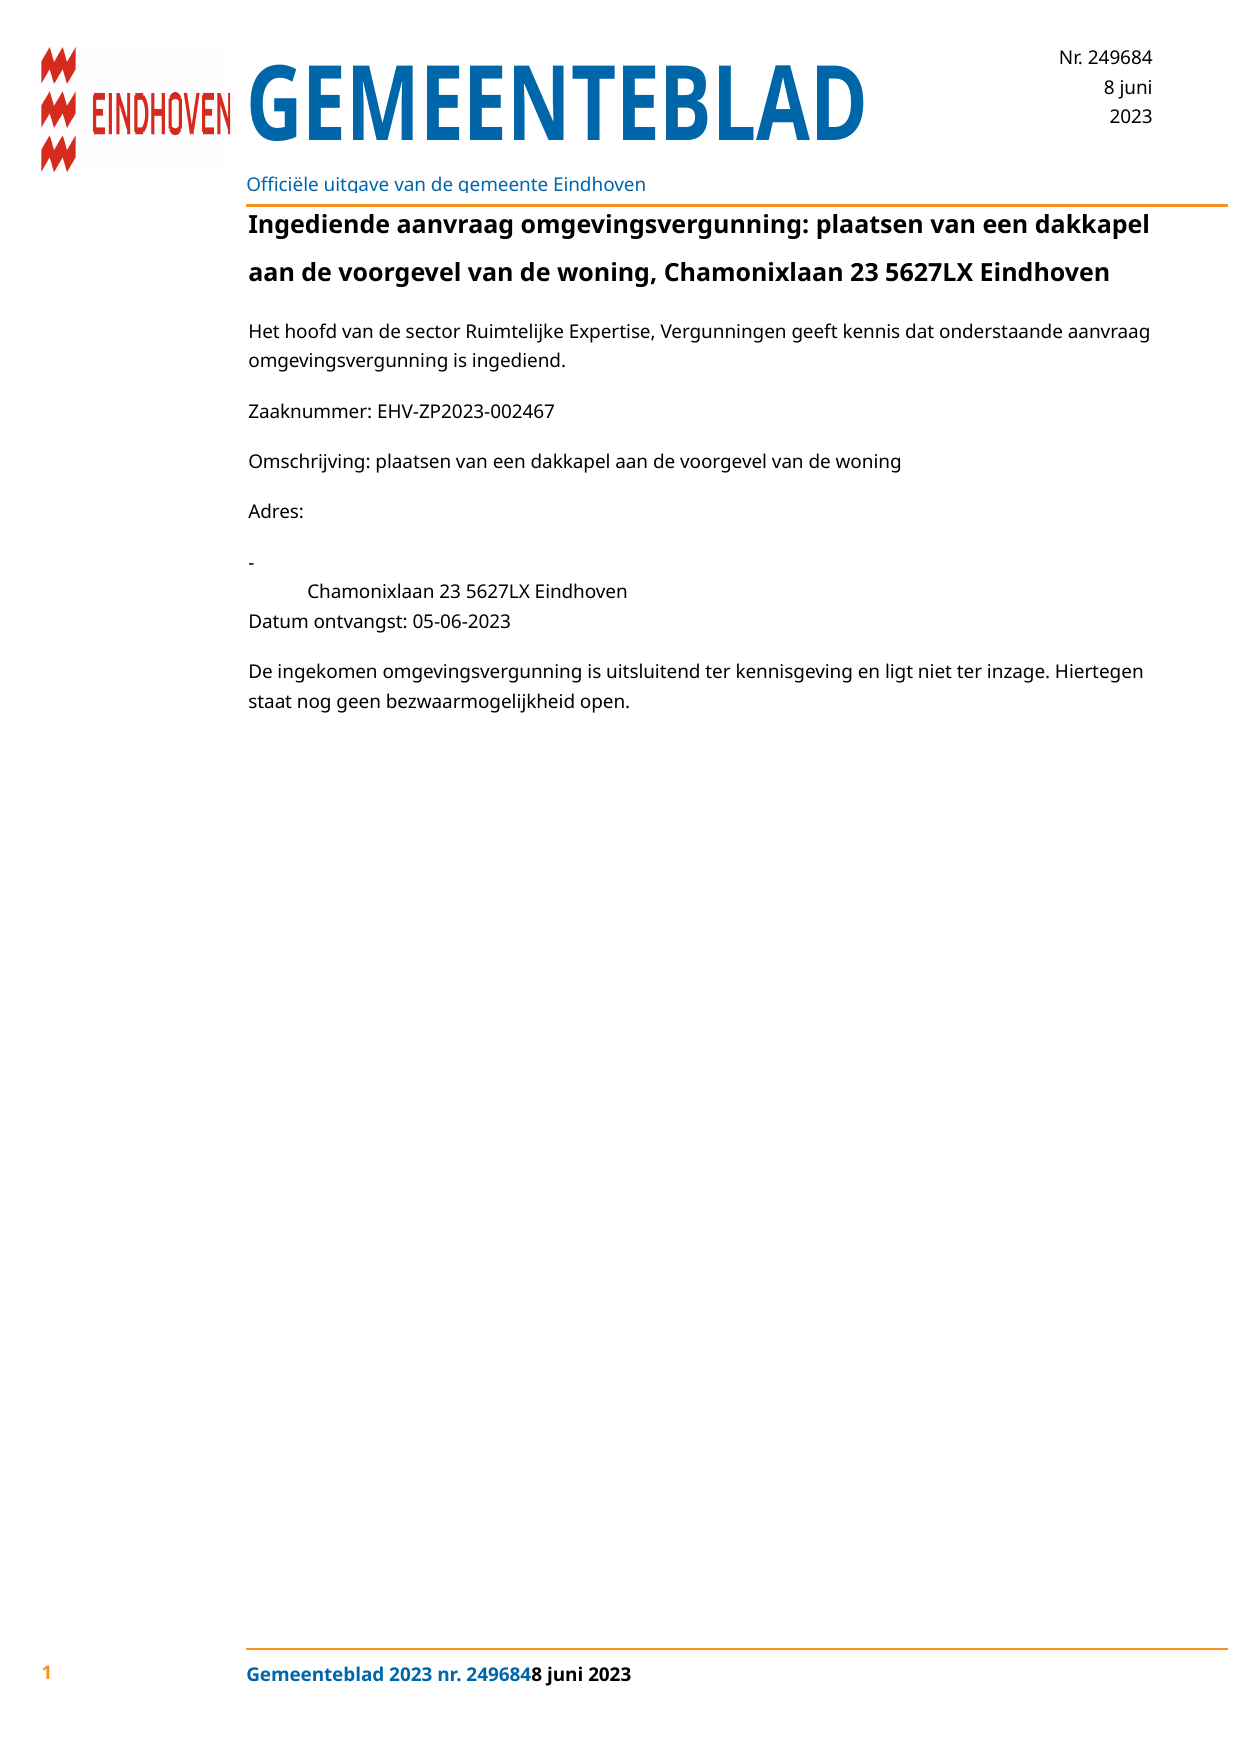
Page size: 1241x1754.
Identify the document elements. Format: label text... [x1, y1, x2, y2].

text Omschrijving: plaatsen van een dakkapel aan de voorgevel van de woning [248, 448, 1152, 474]
text Adres: [248, 499, 1152, 524]
text Ingediende aanvraag omgevingsvergunning: plaatsen van een dakkapel aan de voorgevel van de woning, Chamonixlaan 23 5627LX Eindhoven [248, 207, 1152, 288]
text De ingekomen omgevingsvergunning is uitsluitend ter kennisgeving en ligt niet ter inzage. Hiertegen staat nog geen bezwaarmogelijkheid open. [248, 659, 1152, 714]
text Het hoofd van de sector Ruimtelijke Expertise, Vergunningen geeft kennis dat onderstaande aanvraag omgevingsvergunning is ingediend. [248, 318, 1152, 373]
picture [41, 47, 231, 172]
list Chamonixlaan 23 5627LX Eindhoven [248, 579, 1152, 604]
text Zaaknummer: EHV-ZP2023-002467 [248, 398, 1152, 424]
text Datum ontvangst: 05-06-2023 [248, 608, 1152, 634]
